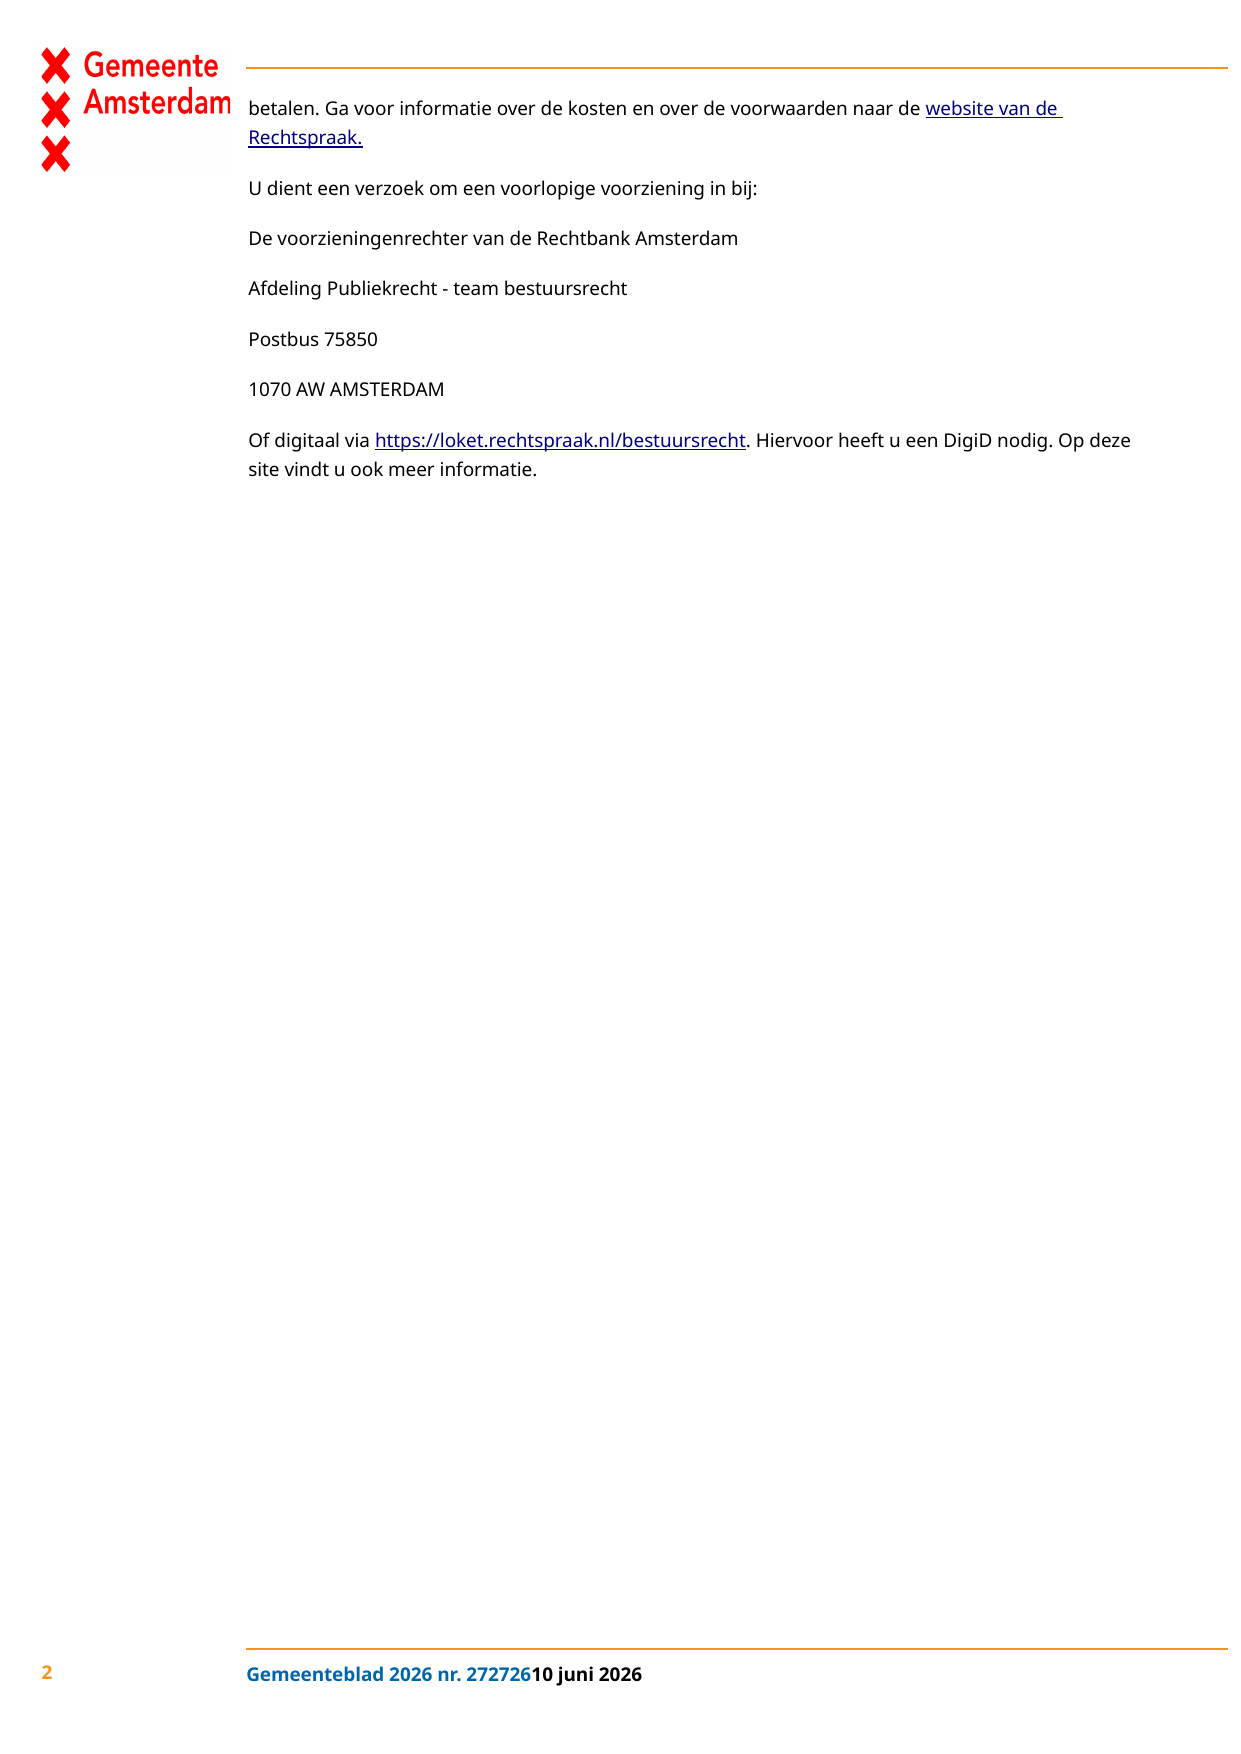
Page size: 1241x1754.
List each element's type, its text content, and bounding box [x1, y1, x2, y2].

text betalen. Ga voor informatie over de kosten en over de voorwaarden naar de website van de Rechtspraak. [248, 95, 1152, 150]
text Postbus 75850 [248, 326, 1152, 352]
text 1070 AW AMSTERDAM [248, 376, 1152, 402]
picture [41, 47, 231, 172]
text Of digitaal via https://loket.rechtspraak.nl/bestuursrecht. Hiervoor heeft u een DigiD nodig. Op deze site vindt u ook meer informatie. [248, 427, 1152, 482]
text U dient een verzoek om een voorlopige voorziening in bij: [248, 175, 1152, 201]
text De voorzieningenrechter van de Rechtbank Amsterdam [248, 225, 1152, 251]
text Afdeling Publiekrecht - team bestuursrecht [248, 276, 1152, 301]
